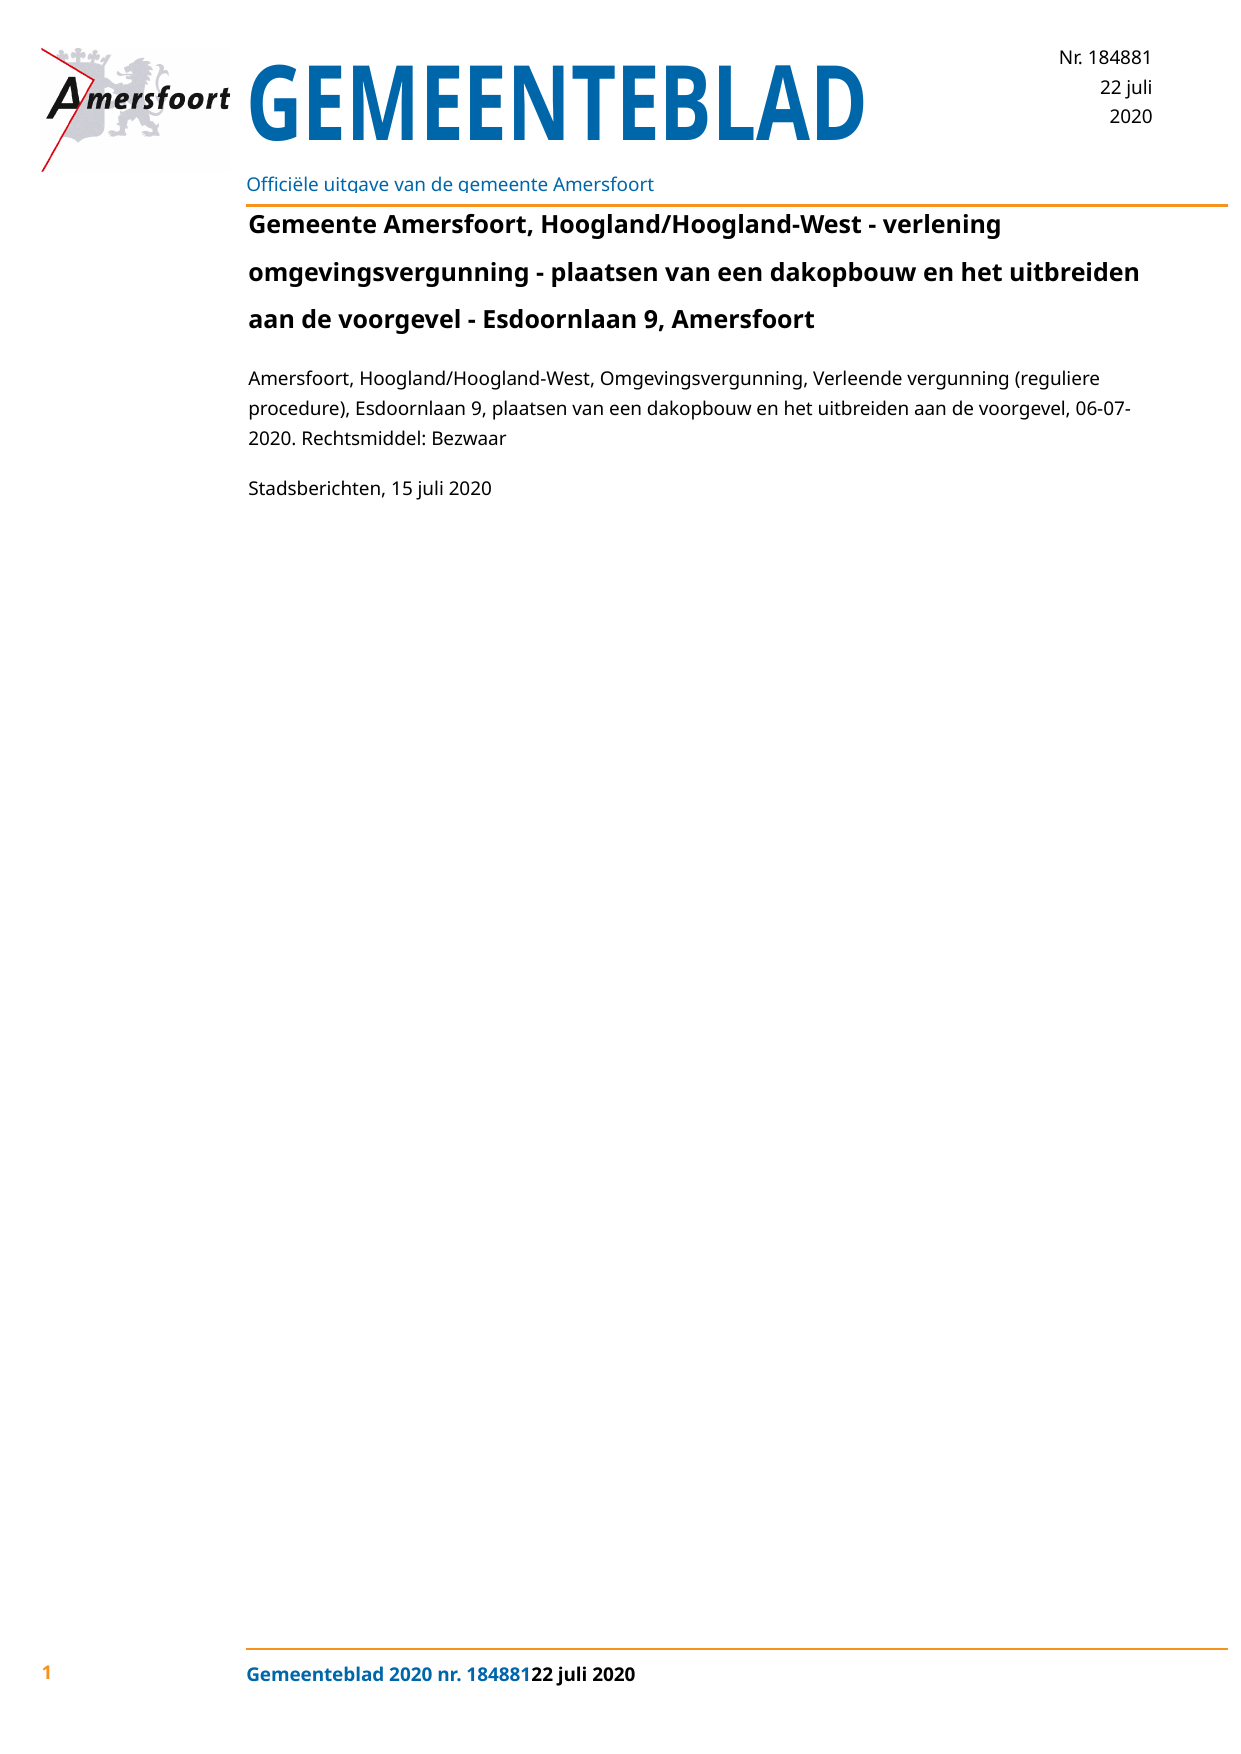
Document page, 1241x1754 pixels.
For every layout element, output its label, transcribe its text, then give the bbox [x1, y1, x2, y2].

text Stadsberichten, 15 juli 2020 [248, 475, 1152, 501]
picture [41, 47, 231, 172]
text Gemeente Amersfoort, Hoogland/Hoogland-West - verlening omgevingsvergunning - plaatsen van een dakopbouw en het uitbreiden aan de voorgevel - Esdoornlaan 9, Amersfoort [248, 207, 1152, 336]
text Amersfoort, Hoogland/Hoogland-West, Omgevingsvergunning, Verleende vergunning (reguliere procedure), Esdoornlaan 9, plaatsen van een dakopbouw en het uitbreiden aan de voorgevel, 06-07-2020. Rechtsmiddel: Bezwaar [248, 366, 1152, 450]
